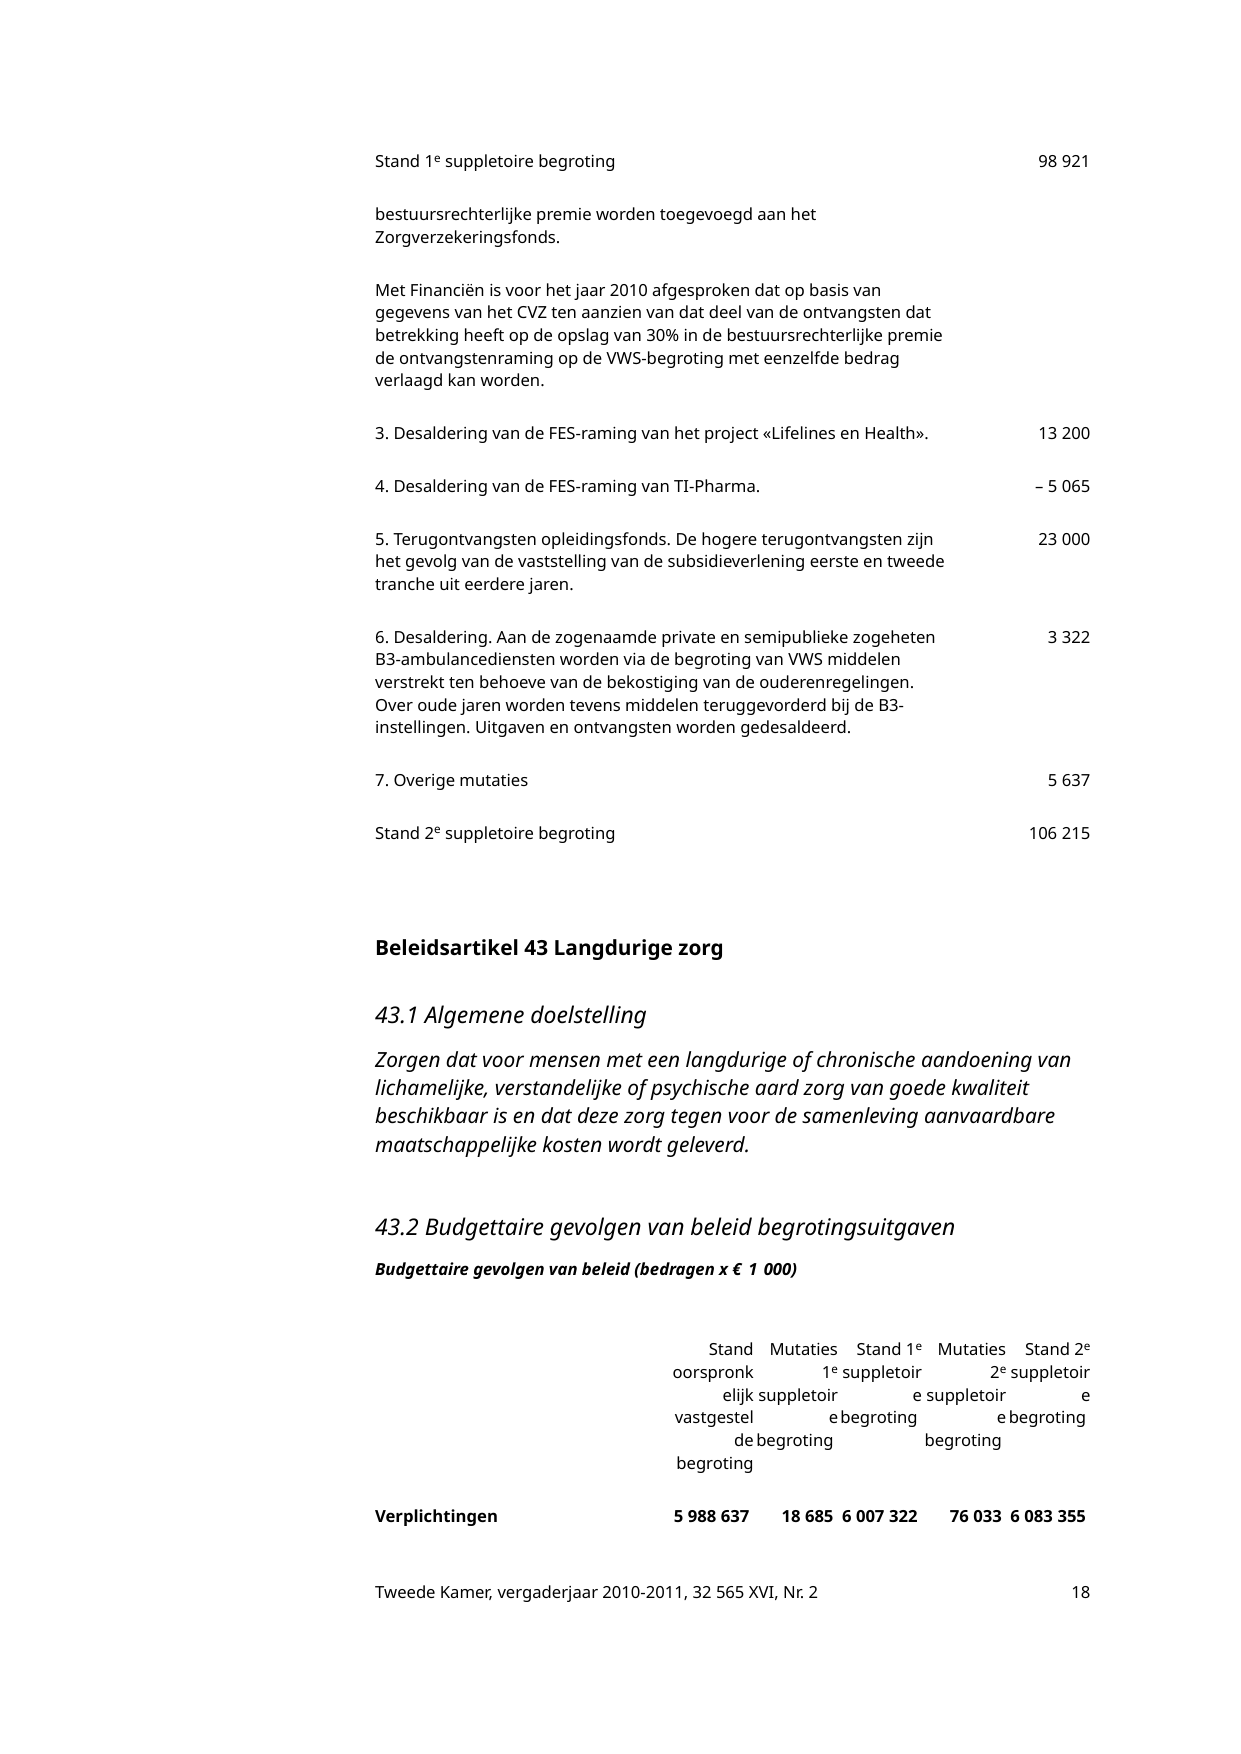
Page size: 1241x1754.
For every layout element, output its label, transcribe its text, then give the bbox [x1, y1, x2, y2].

table_cell Stand 2e suppletoire begroting [375, 821, 947, 874]
table_cell 18 685 [754, 1504, 838, 1557]
table_cell 6 083 355 [1006, 1504, 1090, 1557]
table_cell 6 007 322 [838, 1504, 922, 1557]
text Budgettaire gevolgen van beleid (bedragen x € 1 000) [375, 1257, 1090, 1280]
table_cell 7. Overige mutaties [375, 769, 947, 821]
table_cell 76 033 [922, 1504, 1006, 1557]
table_header Stand 2e suppletoire begroting [1006, 1338, 1090, 1504]
table_cell [947, 203, 1090, 422]
table_cell 13 200 [947, 422, 1090, 474]
table_cell 6. Desaldering. Aan de zogenaamde private en semipublieke zogeheten B3-ambulancediensten worden via de begroting van VWS middelen verstrekt ten behoeve van de bekostiging van de ouderenregelingen. Over oude jaren worden tevens middelen teruggevorderd bij de B3-instellingen. Uitgaven en ontvangsten worden gedesaldeerd. [375, 625, 947, 769]
subtitle 43.1 Algemene doelstelling [375, 998, 1090, 1030]
table_cell 3. Desaldering van de FES-raming van het project «Lifelines en Health». [375, 422, 947, 474]
table_cell Verplichtingen [375, 1504, 669, 1557]
table_cell 106 215 [947, 821, 1090, 874]
table_cell 3 322 [947, 625, 1090, 769]
table_cell 5 988 637 [669, 1504, 753, 1557]
subtitle 43.2 Budgettaire gevolgen van beleid begrotingsuitgaven [375, 1211, 1090, 1242]
table_cell bestuursrechterlijke premie worden toegevoegd aan het Zorgverzekeringsfonds. Met Financiën is voor het jaar 2010 afgesproken dat op basis van gegevens van het CVZ ten aanzien van dat deel van de ontvangsten dat betrekking heeft op de opslag van 30% in de bestuursrechterlijke premie de ontvangstenraming op de VWS-begroting met eenzelfde bedrag verlaagd kan worden. [375, 203, 947, 422]
table_header Mutaties 1e suppletoire begroting [754, 1338, 838, 1504]
table_header Stand oorspronkelijk vastgestelde begroting [669, 1338, 753, 1504]
table_cell 5. Terugontvangsten opleidingsfonds. De hogere terugontvangsten zijn het gevolg van de vaststelling van de subsidieverlening eerste en tweede tranche uit eerdere jaren. [375, 527, 947, 625]
table_header Stand 1e suppletoire begroting [375, 150, 947, 203]
table_header [375, 1338, 669, 1504]
table_cell – 5 065 [947, 474, 1090, 527]
text Zorgen dat voor mensen met een langdurige of chronische aandoening van lichamelijke, verstandelijke of psychische aard zorg van goede kwaliteit beschikbaar is en dat deze zorg tegen voor de samenleving aanvaardbare maatschappelijke kosten wordt geleverd. [375, 1045, 1090, 1158]
text Beleidsartikel 43 Langdurige zorg [375, 933, 1090, 961]
table_header Stand 1e suppletoire begroting [838, 1338, 922, 1504]
table_cell 5 637 [947, 769, 1090, 821]
table_cell 23 000 [947, 527, 1090, 625]
table_cell 4. Desaldering van de FES-raming van TI-Pharma. [375, 474, 947, 527]
table_header 98 921 [947, 150, 1090, 203]
table_header Mutaties 2e suppletoire begroting [922, 1338, 1006, 1504]
